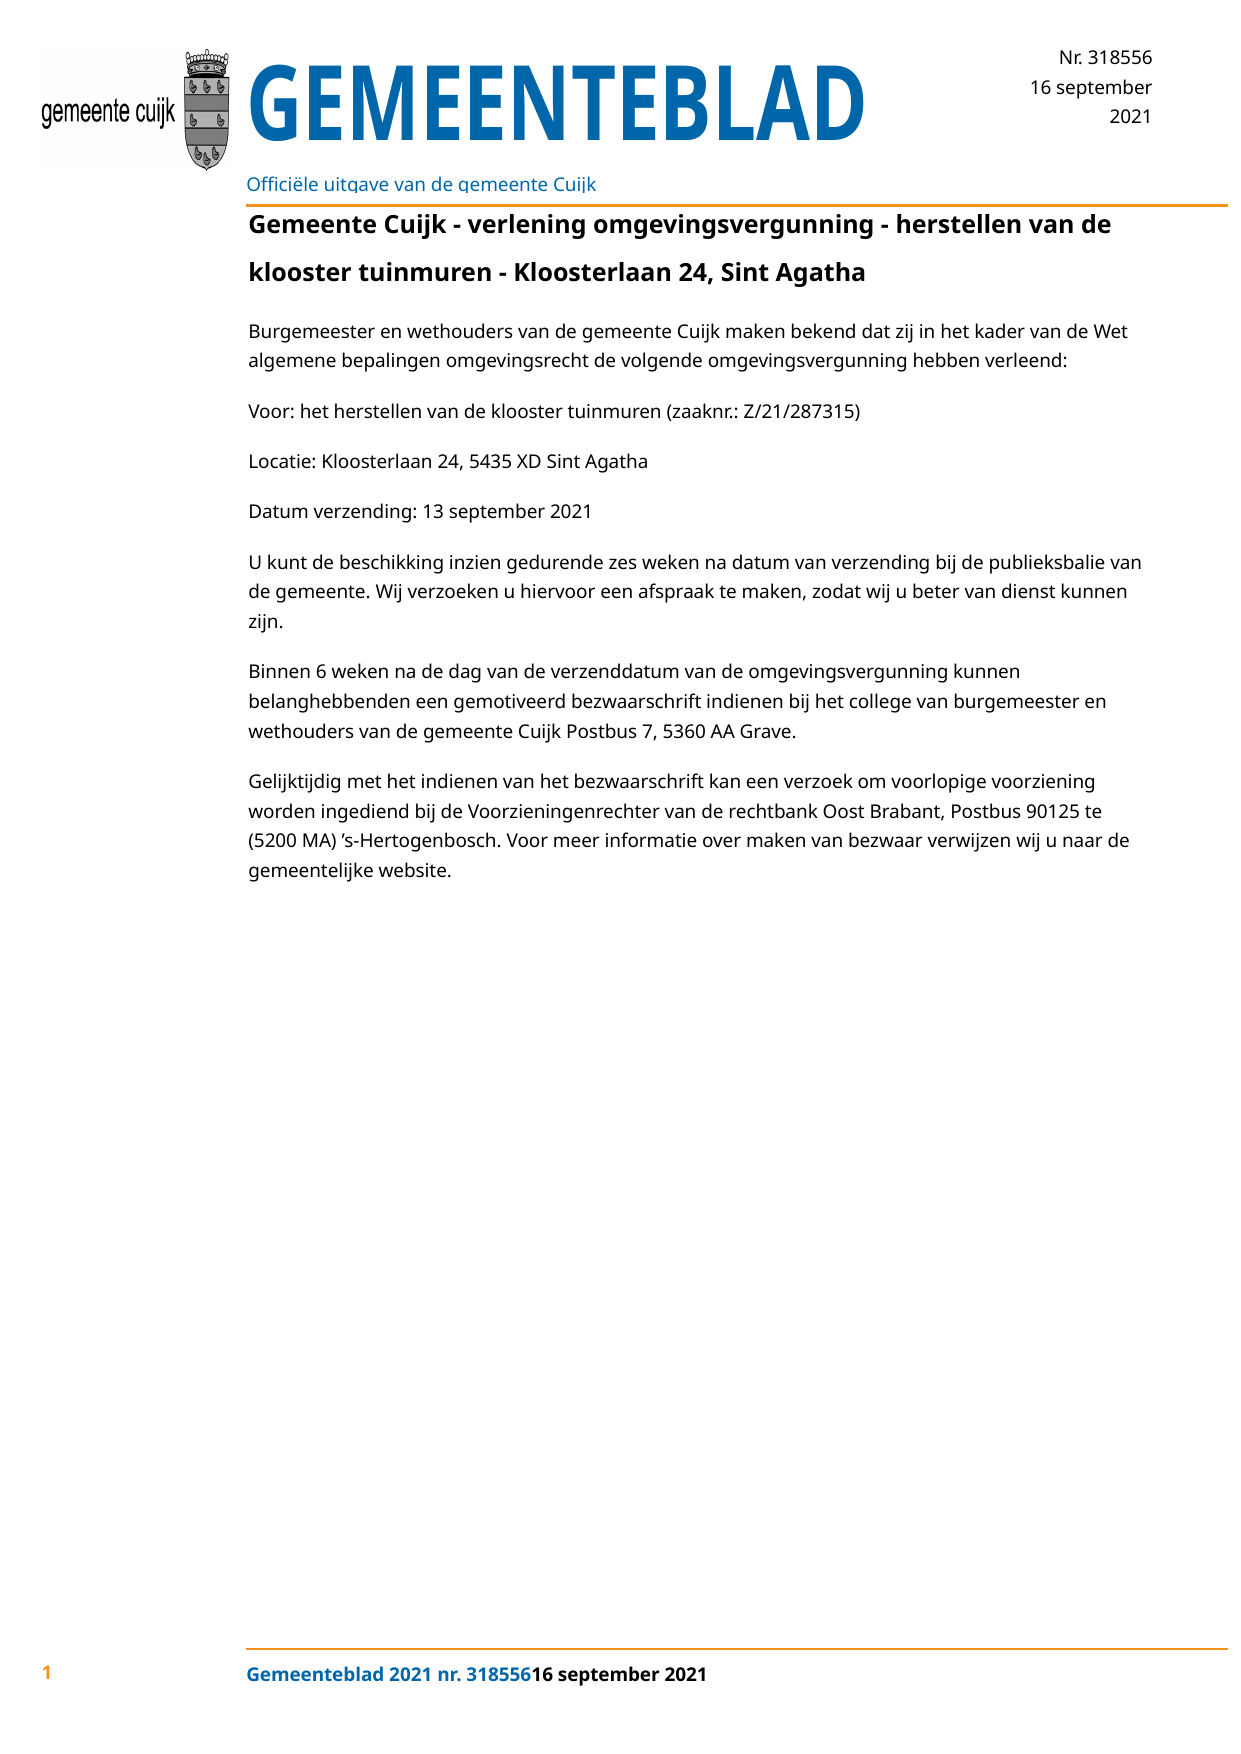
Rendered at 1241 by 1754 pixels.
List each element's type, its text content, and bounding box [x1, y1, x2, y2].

text Gemeente Cuijk - verlening omgevingsvergunning - herstellen van de klooster tuinmuren - Kloosterlaan 24, Sint Agatha [248, 207, 1152, 288]
text Locatie: Kloosterlaan 24, 5435 XD Sint Agatha [248, 448, 1152, 474]
picture [41, 47, 231, 172]
text Datum verzending: 13 september 2021 [248, 499, 1152, 524]
text U kunt de beschikking inzien gedurende zes weken na datum van verzending bij de publieksbalie van de gemeente. Wij verzoeken u hiervoor een afspraak te maken, zodat wij u beter van dienst kunnen zijn. [248, 549, 1152, 634]
text Burgemeester en wethouders van de gemeente Cuijk maken bekend dat zij in het kader van de Wet algemene bepalingen omgevingsrecht de volgende omgevingsvergunning hebben verleend: [248, 318, 1152, 373]
text Binnen 6 weken na de dag van de verzenddatum van de omgevingsvergunning kunnen belanghebbenden een gemotiveerd bezwaarschrift indienen bij het college van burgemeester en wethouders van de gemeente Cuijk Postbus 7, 5360 AA Grave. [248, 659, 1152, 744]
text Gelijktijdig met het indienen van het bezwaarschrift kan een verzoek om voorlopige voorziening worden ingediend bij de Voorzieningenrechter van de rechtbank Oost Brabant, Postbus 90125 te (5200 MA) ’s-Hertogenbosch. Voor meer informatie over maken van bezwaar verwijzen wij u naar de gemeentelijke website. [248, 768, 1152, 883]
text Voor: het herstellen van de klooster tuinmuren (zaaknr.: Z/21/287315) [248, 398, 1152, 424]
